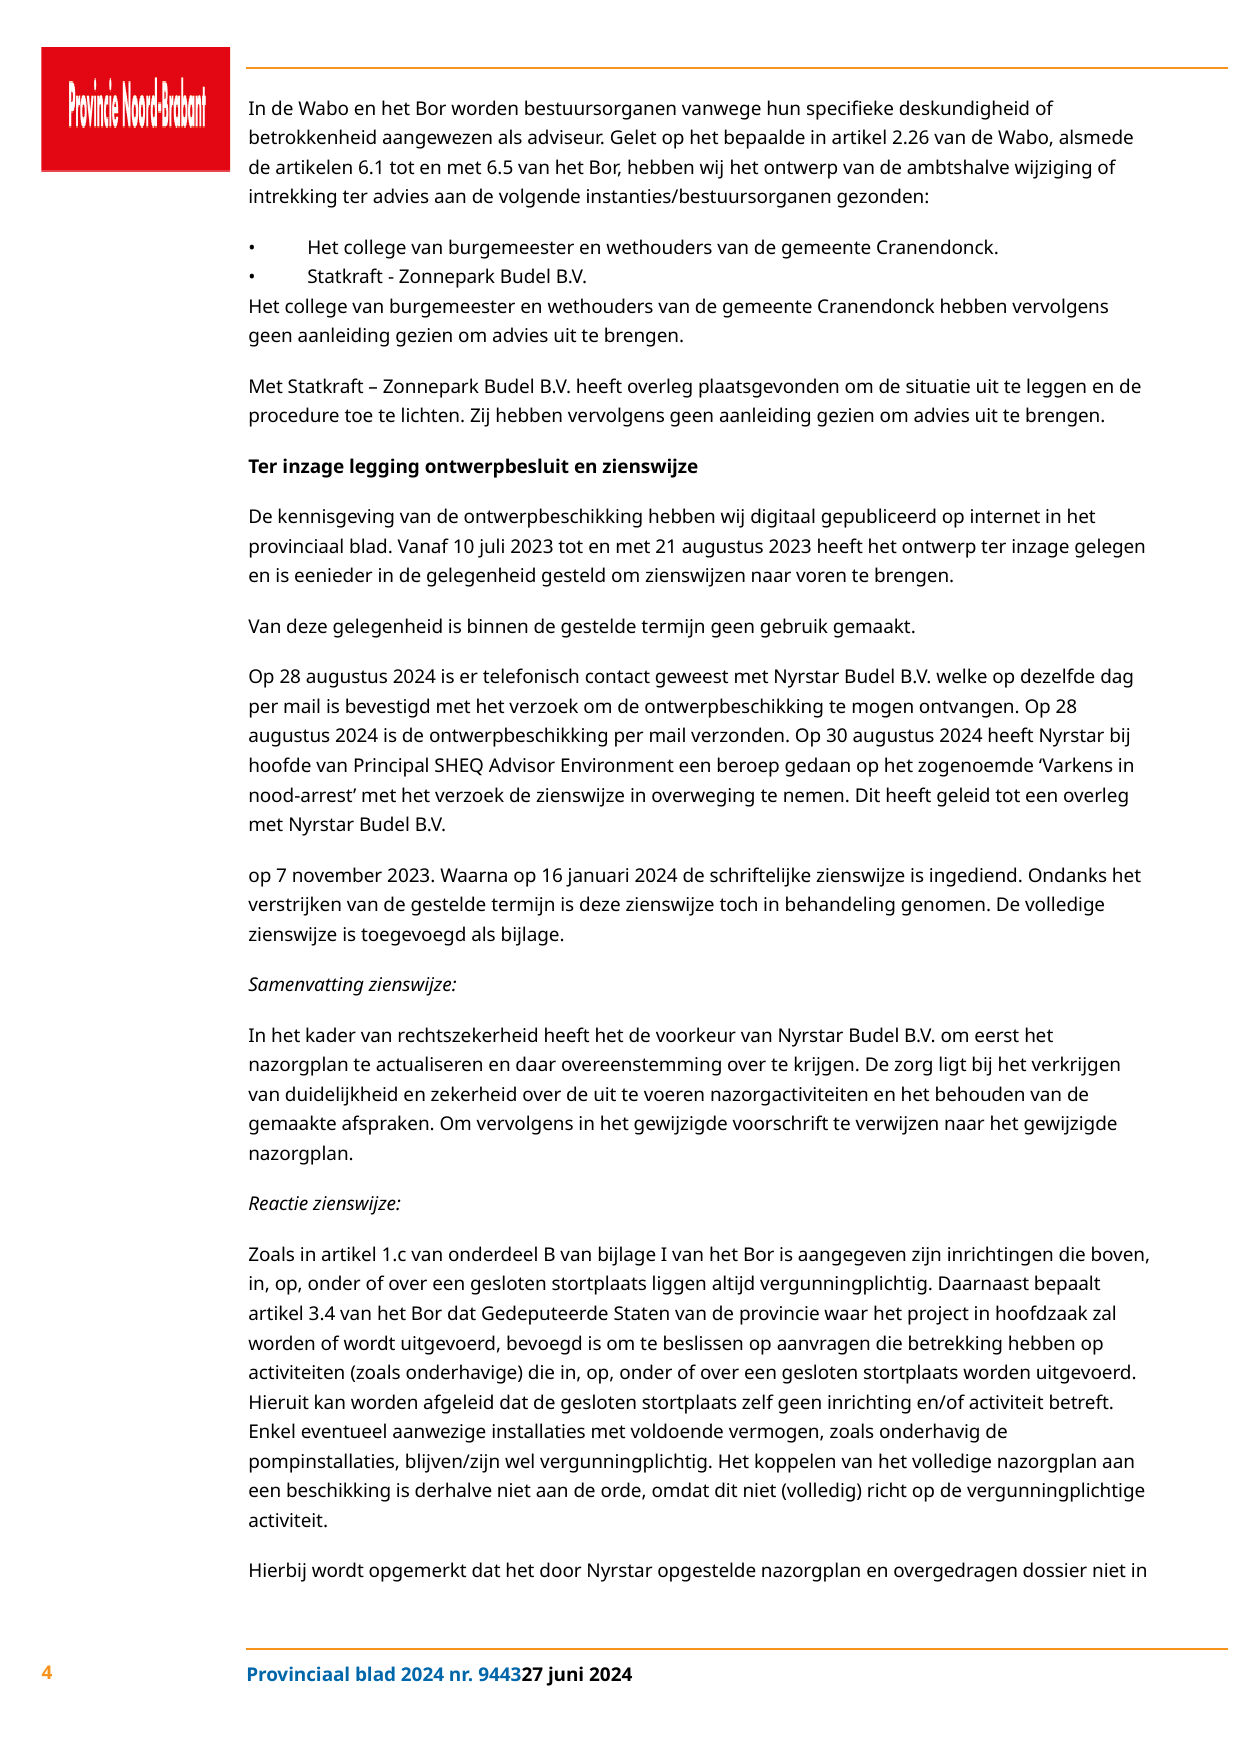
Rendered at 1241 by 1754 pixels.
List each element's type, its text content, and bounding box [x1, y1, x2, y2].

text Samenvatting zienswijze: [248, 971, 1152, 997]
text Het college van burgemeester en wethouders van de gemeente Cranendonck hebben vervolgens geen aanleiding gezien om advies uit te brengen. [248, 293, 1152, 348]
text Hierbij wordt opgemerkt dat het door Nyrstar opgestelde nazorgplan en overgedragen dossier niet in [248, 1558, 1152, 1583]
text In de Wabo en het Bor worden bestuursorganen vanwege hun specifieke deskundigheid of betrokkenheid aangewezen als adviseur. Gelet op het bepaalde in artikel 2.26 van de Wabo, alsmede de artikelen 6.1 tot en met 6.5 van het Bor, hebben wij ​het ontwerp van de ambtshalve wijziging of intrekking​ ter advies aan de volgende instanties/bestuursorganen gezonden: [248, 95, 1152, 209]
list Statkraft - Zonnepark Budel B.V. [248, 263, 1152, 289]
text Reactie zienswijze: [248, 1191, 1152, 1216]
text Ter inzage legging ontwerpbesluit en zienswijze [248, 453, 1152, 479]
text Met Statkraft – Zonnepark Budel B.V. heeft overleg plaatsgevonden om de situatie uit te leggen en de procedure toe te lichten. Zij hebben vervolgens geen aanleiding gezien om advies uit te brengen. [248, 373, 1152, 428]
text Zoals in artikel 1.c van onderdeel B van bijlage I van het Bor is aangegeven zijn inrichtingen die boven, in, op, onder of over een gesloten stortplaats liggen altijd vergunningplichtig. Daarnaast bepaalt artikel 3.4 van het Bor dat Gedeputeerde Staten van de provincie waar het project in hoofdzaak zal worden of wordt uitgevoerd, bevoegd is om te beslissen op aanvragen die betrekking hebben op activiteiten (zoals onderhavige) die in, op, onder of over een gesloten stortplaats worden uitgevoerd. Hieruit kan worden afgeleid dat de gesloten stortplaats zelf geen inrichting en/of activiteit betreft. Enkel eventueel aanwezige installaties met voldoende vermogen, zoals onderhavig de pompinstallaties, blijven/zijn wel vergunningplichtig. Het koppelen van het volledige nazorgplan aan een beschikking is derhalve niet aan de orde, omdat dit niet (volledig) richt op de vergunningplichtige activiteit. [248, 1241, 1152, 1533]
text op 7 november 2023. Waarna op 16 januari 2024 de schriftelijke zienswijze is ingediend. Ondanks het verstrijken van de gestelde termijn is deze zienswijze toch in behandeling genomen. De volledige zienswijze is toegevoegd als bijlage. [248, 862, 1152, 947]
text Op 28 augustus 2024 is er telefonisch contact geweest met Nyrstar Budel B.V. welke op dezelfde dag per mail is bevestigd met het verzoek om de ontwerpbeschikking te mogen ontvangen. Op 28 augustus 2024 is de ontwerpbeschikking per mail verzonden. Op 30 augustus 2024 heeft Nyrstar bij hoofde van Principal SHEQ Advisor Environment een beroep gedaan op het zogenoemde ‘Varkens in nood-arrest’ met het verzoek de zienswijze in overweging te nemen. Dit heeft geleid tot een overleg met Nyrstar Budel B.V. [248, 663, 1152, 837]
text De kennisgeving van de ontwerpbeschikking hebben wij digitaal gepubliceerd op internet in het provinciaal blad. Vanaf 10 juli 2023 tot en met 21 augustus 2023 heeft het ontwerp ter inzage gelegen en is eenieder in de gelegenheid gesteld om zienswijzen naar voren te brengen. [248, 503, 1152, 588]
picture [41, 47, 231, 172]
text In het kader van rechtszekerheid heeft het de voorkeur van Nyrstar Budel B.V. om eerst het nazorgplan te actualiseren en daar overeenstemming over te krijgen. De zorg ligt bij het verkrijgen van duidelijkheid en zekerheid over de uit te voeren nazorgactiviteiten en het behouden van de gemaakte afspraken. Om vervolgens in het gewijzigde voorschrift te verwijzen naar het gewijzigde nazorgplan. [248, 1022, 1152, 1166]
text Van deze gelegenheid is binnen de gestelde termijn geen gebruik gemaakt. [248, 613, 1152, 639]
list Het college van burgemeester en wethouders van de gemeente Cranendonck. [248, 234, 1152, 260]
